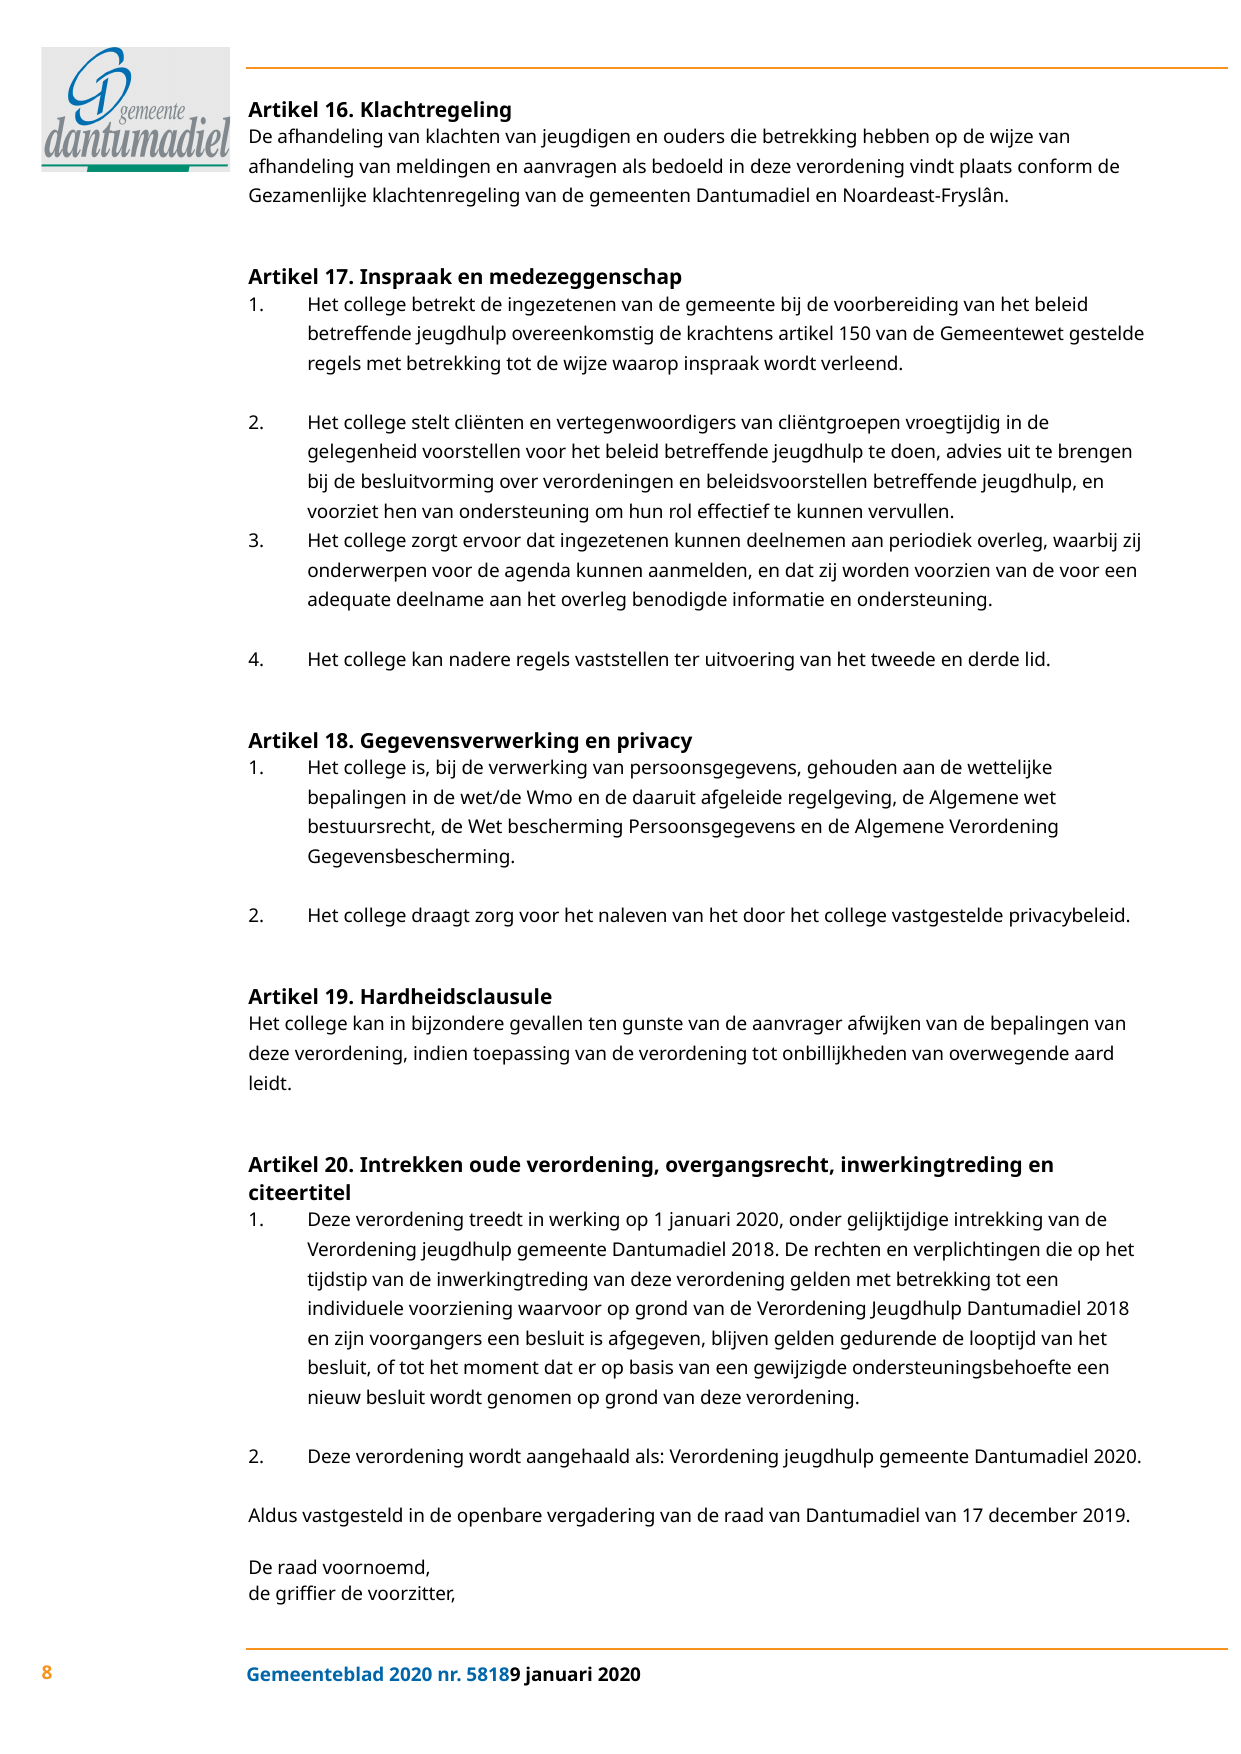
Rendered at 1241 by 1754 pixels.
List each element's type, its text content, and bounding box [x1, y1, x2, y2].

text Aldus vastgesteld in de openbare vergadering van de raad van Dantumadiel van 17 december 2019. [248, 1502, 1152, 1528]
text de griffier de voorzitter, [248, 1580, 1152, 1605]
text Het college kan in bijzondere gevallen ten gunste van de aanvrager afwijken van de bepalingen van deze verordening, indien toepassing van de verordening tot onbillijkheden van overwegende aard leidt. [248, 1011, 1152, 1096]
text De raad voornoemd, [248, 1554, 1152, 1580]
text Artikel 16. Klachtregeling [248, 95, 1152, 123]
list Het college betrekt de ingezetenen van de gemeente bij de voorbereiding van het beleid betreffende jeugdhulp overeenkomstig de krachtens artikel 150 van de Gemeentewet gestelde regels met betrekking tot de wijze waarop inspraak wordt verleend. [248, 291, 1152, 376]
list Het college zorgt ervoor dat ingezetenen kunnen deelnemen aan periodiek overleg, waarbij zij onderwerpen voor de agenda kunnen aanmelden, en dat zij worden voorzien van de voor een adequate deelname aan het overleg benodigde informatie en ondersteuning. [248, 527, 1152, 612]
list Het college kan nadere regels vaststellen ter uitvoering van het tweede en derde lid. [248, 646, 1152, 672]
list Het college draagt zorg voor het naleven van het door het college vastgestelde privacybeleid. [248, 902, 1152, 928]
list Deze verordening wordt aangehaald als: Verordening jeugdhulp gemeente Dantumadiel 2020. [248, 1443, 1152, 1469]
picture [41, 47, 231, 172]
text Artikel 20. Intrekken oude verordening, overgangsrecht, inwerkingtreding en citeertitel [248, 1150, 1152, 1207]
text Artikel 17. Inspraak en medezeggenschap [248, 262, 1152, 291]
list Het college is, bij de verwerking van persoonsgegevens, gehouden aan de wettelijke bepalingen in de wet/de Wmo en de daaruit afgeleide regelgeving, de Algemene wet bestuursrecht, de Wet bescherming Persoonsgegevens en de Algemene Verordening Gegevensbescherming. [248, 754, 1152, 869]
list Deze verordening treedt in werking op 1 januari 2020, onder gelijktijdige intrekking van de Verordening jeugdhulp gemeente Dantumadiel 2018. De rechten en verplichtingen die op het tijdstip van de inwerkingtreding van deze verordening gelden met betrekking tot een individuele voorziening waarvoor op grond van de Verordening Jeugdhulp Dantumadiel 2018 en zijn voorgangers een besluit is afgegeven, blijven gelden gedurende de looptijd van het besluit, of tot het moment dat er op basis van een gewijzigde ondersteuningsbehoefte een nieuw besluit wordt genomen op grond van deze verordening. [248, 1207, 1152, 1410]
text Artikel 18. Gegevensverwerking en privacy [248, 726, 1152, 754]
text Artikel 19. Hardheidsclausule [248, 982, 1152, 1011]
list Het college stelt cliënten en vertegenwoordigers van cliëntgroepen vroegtijdig in de gelegenheid voorstellen voor het beleid betreffende jeugdhulp te doen, advies uit te brengen bij de besluitvorming over verordeningen en beleidsvoorstellen betreffende jeugdhulp, en voorziet hen van ondersteuning om hun rol effectief te kunnen vervullen. [248, 409, 1152, 524]
text De afhandeling van klachten van jeugdigen en ouders die betrekking hebben op de wijze van afhandeling van meldingen en aanvragen als bedoeld in deze verordening vindt plaats conform de Gezamenlijke klachtenregeling van de gemeenten Dantumadiel en Noardeast-Fryslân. [248, 123, 1152, 208]
